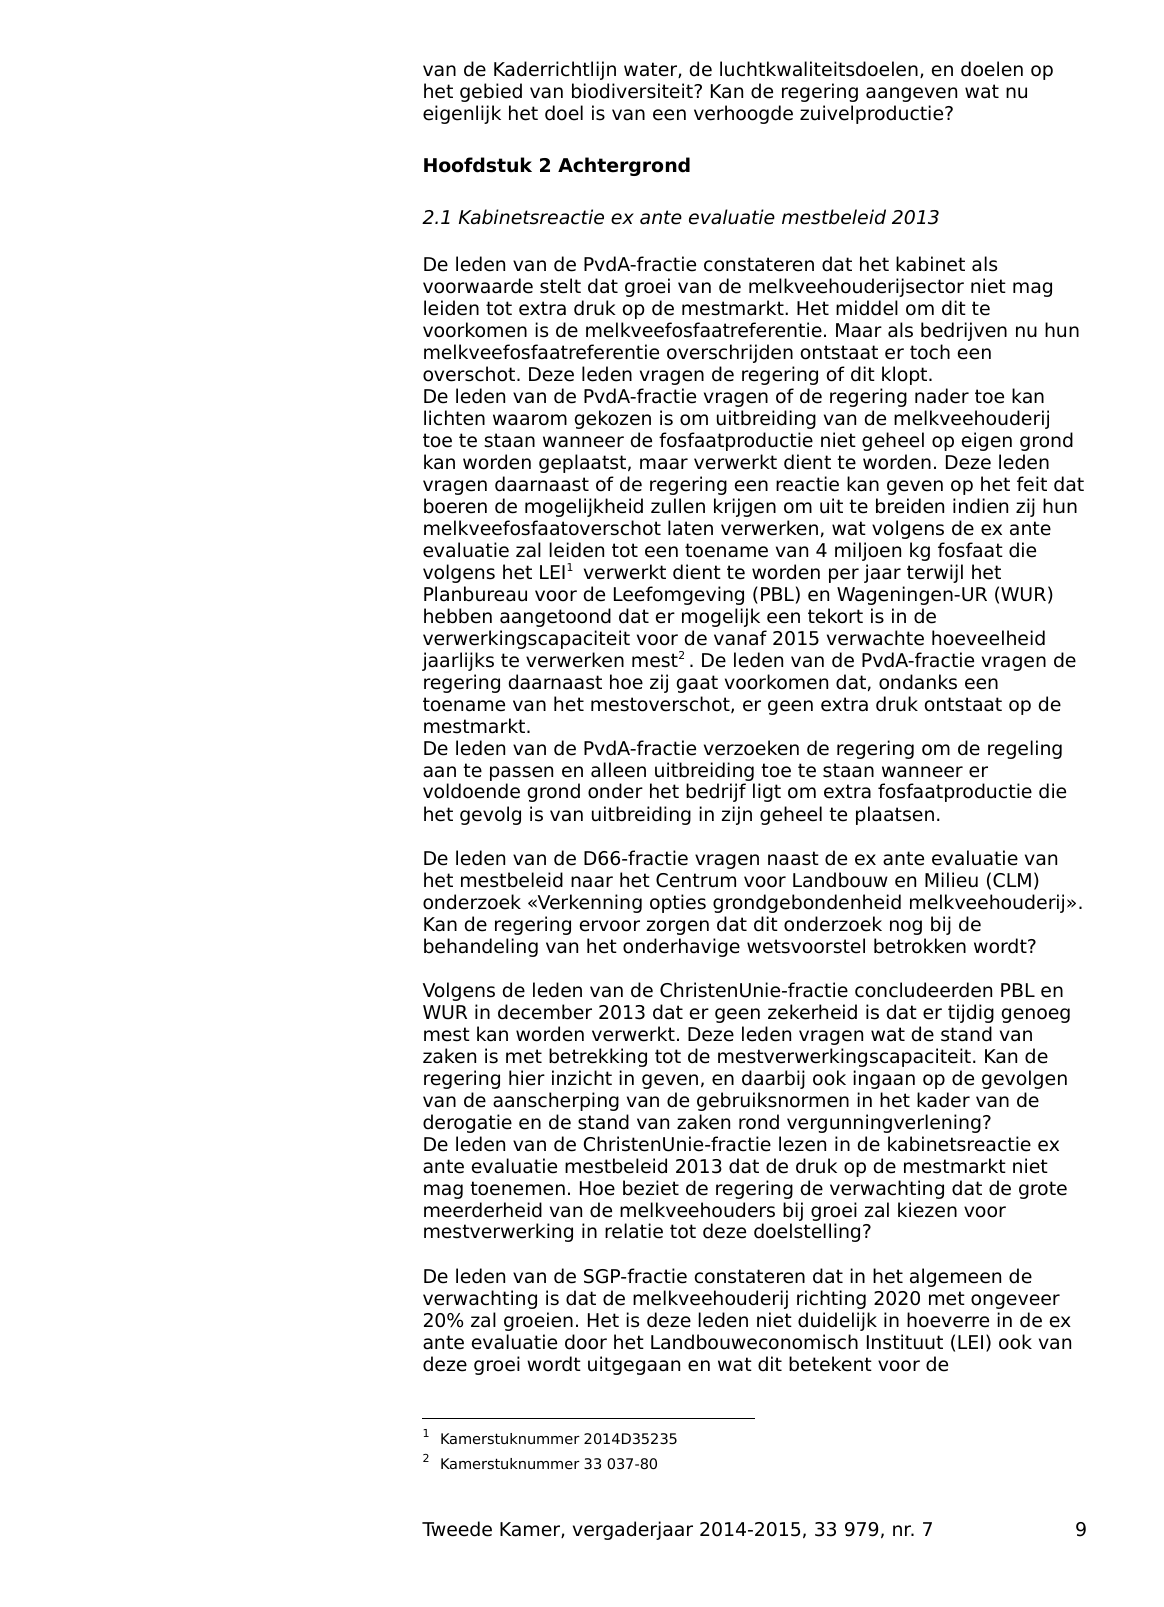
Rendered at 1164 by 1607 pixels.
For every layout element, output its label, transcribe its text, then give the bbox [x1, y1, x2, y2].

text De leden van de SGP-fractie constateren dat in het algemeen de verwachting is dat de melkveehouderij richting 2020 met ongeveer 20% zal groeien. Het is deze leden niet duidelijk in hoeverre in de ex ante evaluatie door het Landbouweconomisch Instituut (LEI) ook van deze groei wordt uitgegaan en wat dit betekent voor de [422, 1266, 1087, 1376]
text van de Kaderrichtlijn water, de luchtkwaliteitsdoelen, en doelen op het gebied van biodiversiteit? Kan de regering aangeven wat nu eigenlijk het doel is van een verhoogde zuivelproductie? [422, 59, 1087, 125]
text De leden van de D66-fractie vragen naast de ex ante evaluatie van het mestbeleid naar het Centrum voor Landbouw en Milieu (CLM) onderzoek «Verkenning opties grondgebondenheid melkveehouderij». Kan de regering ervoor zorgen dat dit onderzoek nog bij de behandeling van het onderhavige wetsvoorstel betrokken wordt? [422, 848, 1087, 957]
text Kamerstuknummer 33 037-80 [422, 1452, 1087, 1474]
text De leden van de PvdA-fractie verzoeken de regering om de regeling aan te passen en alleen uitbreiding toe te staan wanneer er voldoende grond onder het bedrijf ligt om extra fosfaatproductie die het gevolg is van uitbreiding in zijn geheel te plaatsen. [422, 737, 1087, 825]
text Kamerstuknummer 2014D35235 [422, 1427, 1087, 1449]
text Volgens de leden van de ChristenUnie-fractie concludeerden PBL en WUR in december 2013 dat er geen zekerheid is dat er tijdig genoeg mest kan worden verwerkt. Deze leden vragen wat de stand van zaken is met betrekking tot de mestverwerkingscapaciteit. Kan de regering hier inzicht in geven, en daarbij ook ingaan op de gevolgen van de aanscherping van de gebruiksnormen in het kader van de derogatie en de stand van zaken rond vergunningverlening? [422, 980, 1087, 1133]
text De leden van de PvdA-fractie constateren dat het kabinet als voorwaarde stelt dat groei van de melkveehouderijsector niet mag leiden tot extra druk op de mestmarkt. Het middel om dit te voorkomen is de melkveefosfaatreferentie. Maar als bedrijven nu hun melkveefosfaatreferentie overschrijden ontstaat er toch een overschot. Deze leden vragen de regering of dit klopt. [422, 254, 1087, 386]
subtitle 2.1 Kabinetsreactie ex ante evaluatie mestbeleid 2013 [422, 207, 1087, 229]
text De leden van de ChristenUnie-fractie lezen in de kabinetsreactie ex ante evaluatie mestbeleid 2013 dat de druk op de mestmarkt niet mag toenemen. Hoe beziet de regering de verwachting dat de grote meerderheid van de melkveehouders bij groei zal kiezen voor mestverwerking in relatie tot deze doelstelling? [422, 1133, 1087, 1243]
text De leden van de PvdA-fractie vragen of de regering nader toe kan lichten waarom gekozen is om uitbreiding van de melkveehouderij toe te staan wanneer de fosfaatproductie niet geheel op eigen grond kan worden geplaatst, maar verwerkt dient te worden. Deze leden vragen daarnaast of de regering een reactie kan geven op het feit dat boeren de mogelijkheid zullen krijgen om uit te breiden indien zij hun melkveefosfaatoverschot laten verwerken, wat volgens de ex ante evaluatie zal leiden tot een toename van 4 miljoen kg fosfaat die volgens het LEI verwerkt dient te worden per jaar terwijl het Planbureau voor de Leefomgeving (PBL) en Wageningen-UR (WUR) hebben aangetoond dat er mogelijk een tekort is in de verwerkingscapaciteit voor de vanaf 2015 verwachte hoeveelheid jaarlijks te verwerken mest. De leden van de PvdA-fractie vragen de regering daarnaast hoe zij gaat voorkomen dat, ondanks een toename van het mestoverschot, er geen extra druk ontstaat op de mestmarkt. [422, 386, 1087, 737]
subtitle Hoofdstuk 2 Achtergrond [422, 155, 1087, 177]
